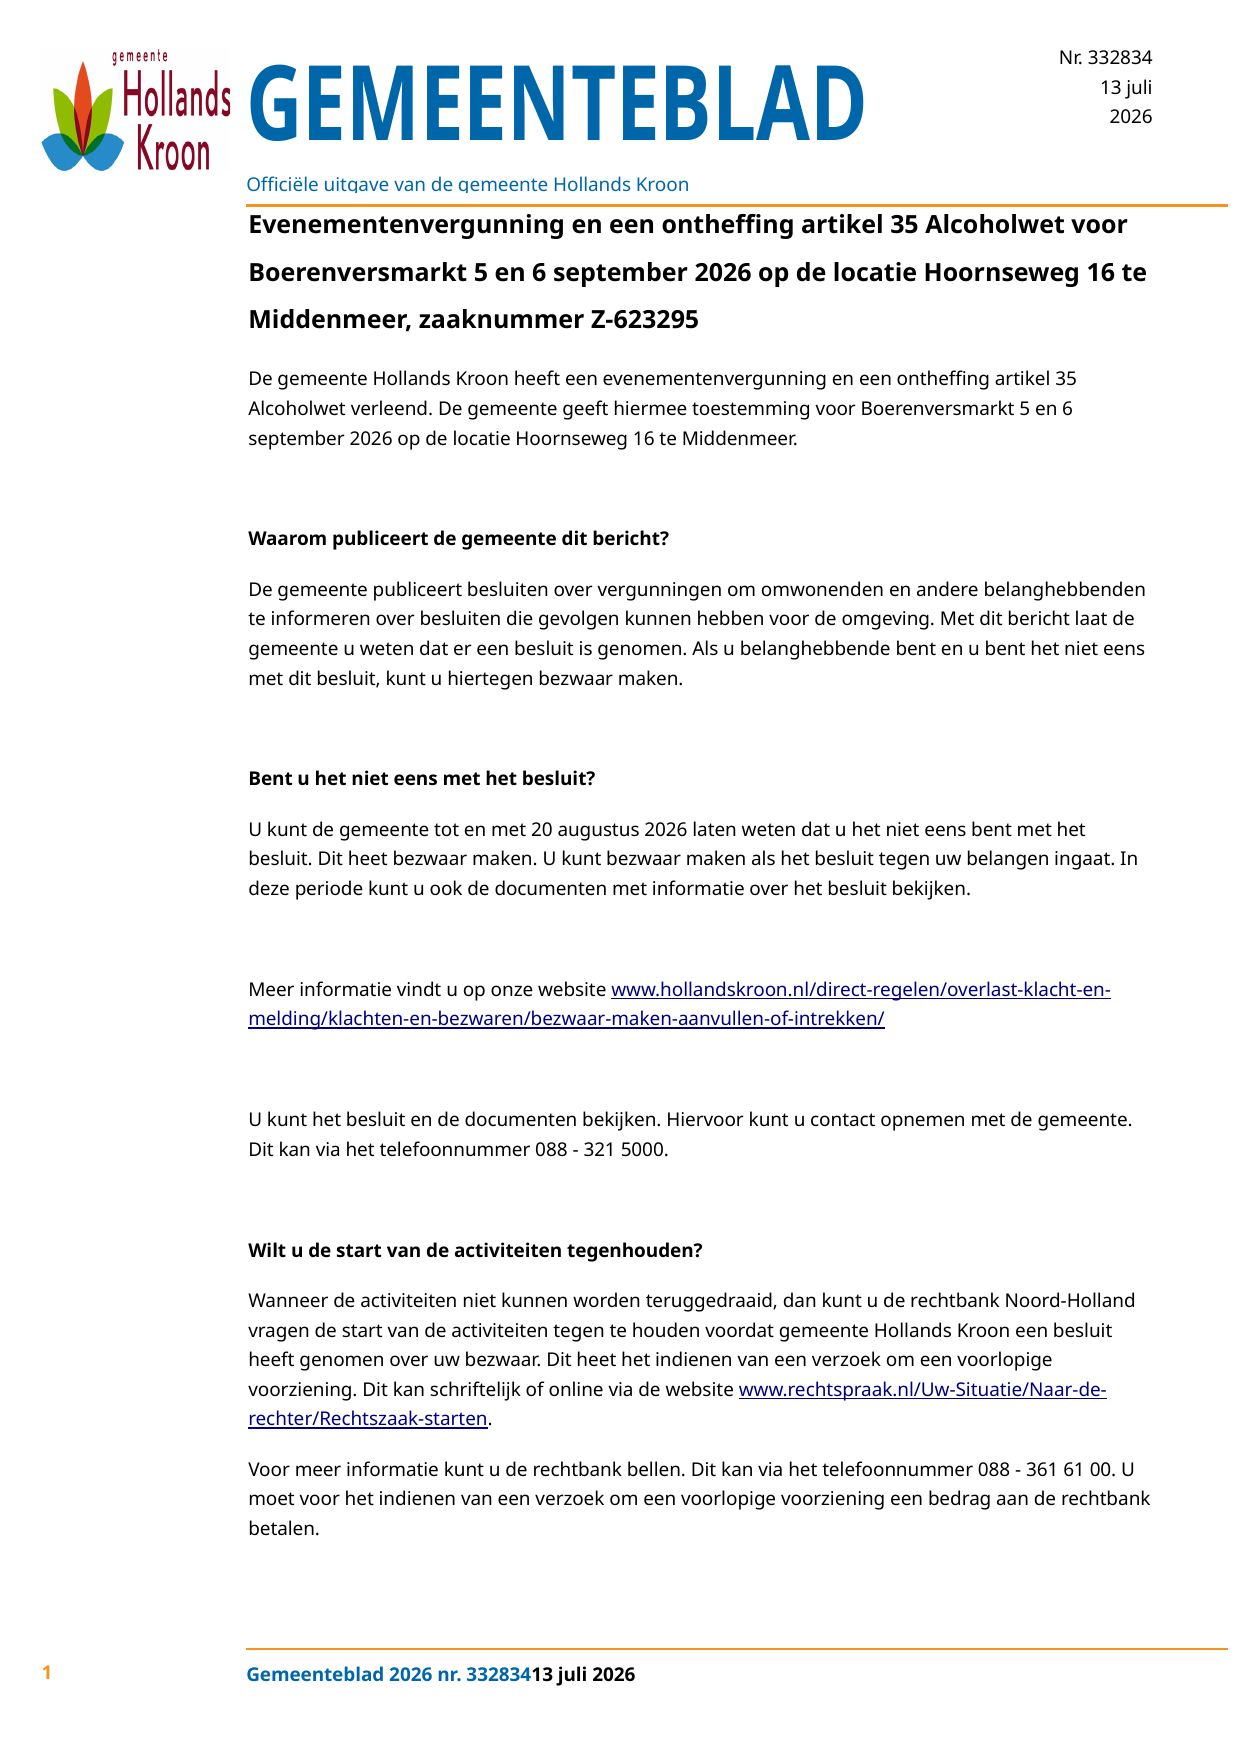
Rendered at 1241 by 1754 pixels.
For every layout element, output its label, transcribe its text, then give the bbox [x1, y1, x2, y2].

text U kunt de gemeente tot en met 20 augustus 2026 laten weten dat u het niet eens bent met het besluit. Dit heet bezwaar maken. U kunt bezwaar maken als het besluit tegen uw belangen ingaat. In deze periode kunt u ook de documenten met informatie over het besluit bekijken. [248, 816, 1152, 901]
text De gemeente publiceert besluiten over vergunningen om omwonenden en andere belanghebbenden te informeren over besluiten die gevolgen kunnen hebben voor de omgeving. Met dit bericht laat de gemeente u weten dat er een besluit is genomen. Als u belanghebbende bent en u bent het niet eens met dit besluit, kunt u hiertegen bezwaar maken. [248, 576, 1152, 690]
text Voor meer informatie kunt u de rechtbank bellen. Dit kan via het telefoonnummer 088 - 361 61 00. U moet voor het indienen van een verzoek om een voorlopige voorziening een bedrag aan de rechtbank betalen. [248, 1456, 1152, 1541]
picture [41, 47, 231, 172]
text Bent u het niet eens met het besluit? [248, 766, 1152, 791]
text De gemeente Hollands Kroon heeft een evenementenvergunning en een ontheffing artikel 35 Alcoholwet verleend. De gemeente geeft hiermee toestemming voor Boerenversmarkt 5 en 6 september 2026 op de locatie Hoornseweg 16 te Middenmeer. [248, 366, 1152, 450]
text Meer informatie vindt u op onze website www.hollandskroon.nl/direct-regelen/overlast-klacht-en-melding/klachten-en-bezwaren/bezwaar-maken-aanvullen-of-intrekken/ [248, 976, 1152, 1031]
text U kunt het besluit en de documenten bekijken. Hiervoor kunt u contact opnemen met de gemeente. Dit kan via het telefoonnummer 088 - 321 5000. [248, 1106, 1152, 1162]
text Wilt u de start van de activiteiten tegenhouden? [248, 1237, 1152, 1262]
text Waarom publiceert de gemeente dit bericht? [248, 526, 1152, 551]
text Wanneer de activiteiten niet kunnen worden teruggedraaid, dan kunt u de rechtbank Noord-Holland vragen de start van de activiteiten tegen te houden voordat gemeente Hollands Kroon een besluit heeft genomen over uw bezwaar. Dit heet het indienen van een verzoek om een voorlopige voorziening. Dit kan schriftelijk of online via de website www.rechtspraak.nl/Uw-Situatie/Naar-de-rechter/Rechtszaak-starten. [248, 1287, 1152, 1431]
text Evenementenvergunning en een ontheffing artikel 35 Alcoholwet voor Boerenversmarkt 5 en 6 september 2026 op de locatie Hoornseweg 16 te Middenmeer, zaaknummer Z-623295 [248, 207, 1152, 336]
